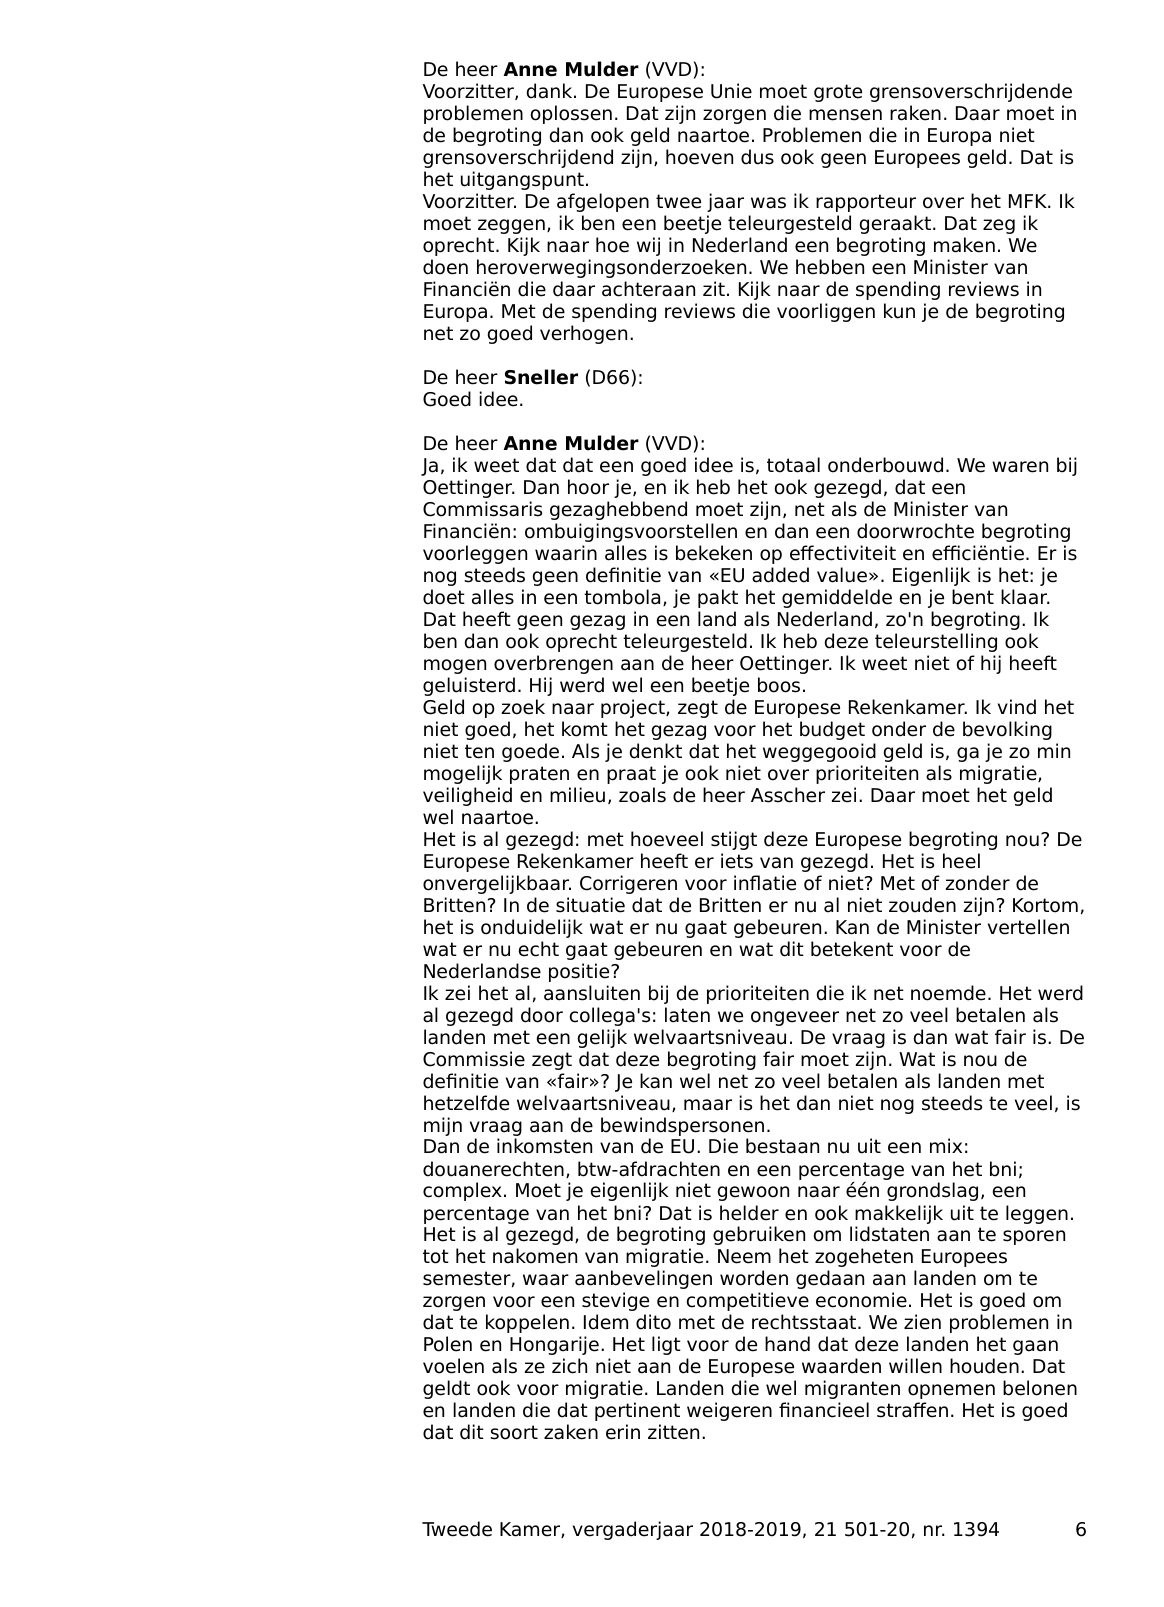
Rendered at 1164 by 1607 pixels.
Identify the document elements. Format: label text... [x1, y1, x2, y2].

text Ik zei het al, aansluiten bij de prioriteiten die ik net noemde. Het werd al gezegd door collega's: laten we ongeveer net zo veel betalen als landen met een gelijk welvaartsniveau. De vraag is dan wat fair is. De Commissie zegt dat deze begroting fair moet zijn. Wat is nou de definitie van «fair»? Je kan wel net zo veel betalen als landen met hetzelfde welvaartsniveau, maar is het dan niet nog steeds te veel, is mijn vraag aan de bewindspersonen. [422, 983, 1087, 1136]
text Ja, ik weet dat dat een goed idee is, totaal onderbouwd. We waren bij Oettinger. Dan hoor je, en ik heb het ook gezegd, dat een Commissaris gezaghebbend moet zijn, net als de Minister van Financiën: ombuigingsvoorstellen en dan een doorwrochte begroting voorleggen waarin alles is bekeken op effectiviteit en efficiëntie. Er is nog steeds geen definitie van «EU added value». Eigenlijk is het: je doet alles in een tombola, je pakt het gemiddelde en je bent klaar. Dat heeft geen gezag in een land als Nederland, zo'n begroting. Ik ben dan ook oprecht teleurgesteld. Ik heb deze teleurstelling ook mogen overbrengen aan de heer Oettinger. Ik weet niet of hij heeft geluisterd. Hij werd wel een beetje boos. [422, 455, 1087, 697]
text Voorzitter. De afgelopen twee jaar was ik rapporteur over het MFK. Ik moet zeggen, ik ben een beetje teleurgesteld geraakt. Dat zeg ik oprecht. Kijk naar hoe wij in Nederland een begroting maken. We doen heroverwegingsonderzoeken. We hebben een Minister van Financiën die daar achteraan zit. Kijk naar de spending reviews in Europa. Met de spending reviews die voorliggen kun je de begroting net zo goed verhogen. [422, 191, 1087, 345]
text De heer Sneller (D66): [422, 367, 1087, 389]
text Dan de inkomsten van de EU. Die bestaan nu uit een mix: douanerechten, btw-afdrachten en een percentage van het bni; complex. Moet je eigenlijk niet gewoon naar één grondslag, een percentage van het bni? Dat is helder en ook makkelijk uit te leggen. [422, 1136, 1087, 1224]
text De heer Anne Mulder (VVD): [422, 433, 1087, 455]
text De heer Anne Mulder (VVD): [422, 59, 1087, 81]
text Het is al gezegd, de begroting gebruiken om lidstaten aan te sporen tot het nakomen van migratie. Neem het zogeheten Europees semester, waar aanbevelingen worden gedaan aan landen om te zorgen voor een stevige en competitieve economie. Het is goed om dat te koppelen. Idem dito met de rechtsstaat. We zien problemen in Polen en Hongarije. Het ligt voor de hand dat deze landen het gaan voelen als ze zich niet aan de Europese waarden willen houden. Dat geldt ook voor migratie. Landen die wel migranten opnemen belonen en landen die dat pertinent weigeren financieel straffen. Het is goed dat dit soort zaken erin zitten. [422, 1224, 1087, 1444]
text Voorzitter, dank. De Europese Unie moet grote grensoverschrijdende problemen oplossen. Dat zijn zorgen die mensen raken. Daar moet in de begroting dan ook geld naartoe. Problemen die in Europa niet grensoverschrijdend zijn, hoeven dus ook geen Europees geld. Dat is het uitgangspunt. [422, 81, 1087, 191]
text Goed idee. [422, 389, 1087, 411]
text Geld op zoek naar project, zegt de Europese Rekenkamer. Ik vind het niet goed, het komt het gezag voor het budget onder de bevolking niet ten goede. Als je denkt dat het weggegooid geld is, ga je zo min mogelijk praten en praat je ook niet over prioriteiten als migratie, veiligheid en milieu, zoals de heer Asscher zei. Daar moet het geld wel naartoe. [422, 697, 1087, 829]
text Het is al gezegd: met hoeveel stijgt deze Europese begroting nou? De Europese Rekenkamer heeft er iets van gezegd. Het is heel onvergelijkbaar. Corrigeren voor inflatie of niet? Met of zonder de Britten? In de situatie dat de Britten er nu al niet zouden zijn? Kortom, het is onduidelijk wat er nu gaat gebeuren. Kan de Minister vertellen wat er nu echt gaat gebeuren en wat dit betekent voor de Nederlandse positie? [422, 829, 1087, 983]
